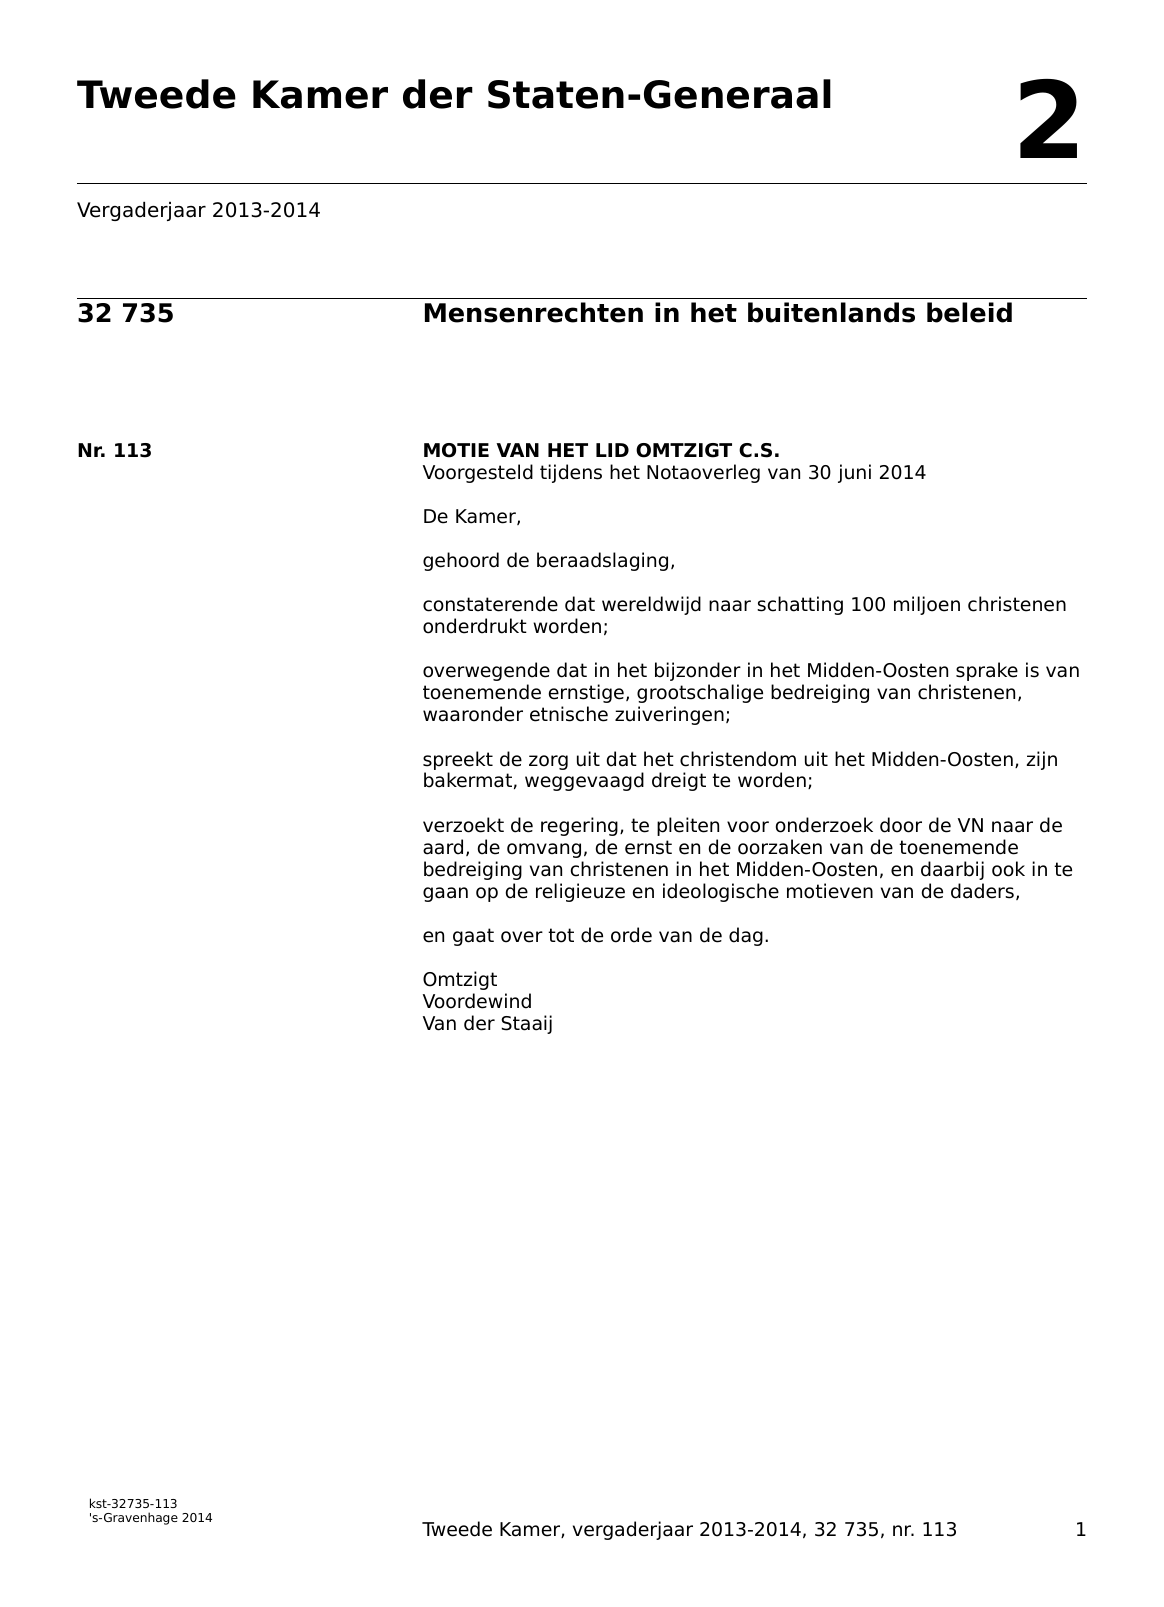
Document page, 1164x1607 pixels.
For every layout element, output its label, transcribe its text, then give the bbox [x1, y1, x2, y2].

text gehoord de beraadslaging, [422, 550, 1087, 572]
subtitle Nr. 113 MOTIE VAN HET LID OMTZIGT C.S. [77, 440, 1087, 462]
text constaterende dat wereldwijd naar schatting 100 miljoen christenen onderdrukt worden; [422, 594, 1087, 638]
table_header Tweede Kamer der Staten-Generaal [77, 59, 886, 183]
table_cell Vergaderjaar 2013-2014 [77, 184, 1087, 298]
subtitle 32 735 Mensenrechten in het buitenlands beleid [77, 299, 1087, 329]
text spreekt de zorg uit dat het christendom uit het Midden-Oosten, zijn bakermat, weggevaagd dreigt te worden; [422, 748, 1087, 792]
text Voordewind [422, 991, 1087, 1013]
table_header 2 [886, 59, 1087, 183]
text overwegende dat in het bijzonder in het Midden-Oosten sprake is van toenemende ernstige, grootschalige bedreiging van christenen, waaronder etnische zuiveringen; [422, 660, 1087, 726]
text Van der Staaij [422, 1013, 1087, 1035]
text en gaat over tot de orde van de dag. [422, 925, 1087, 947]
text kst-32735-113 [88, 1497, 323, 1511]
text De Kamer, [422, 506, 1087, 528]
text Voorgesteld tijdens het Notaoverleg van 30 juni 2014 [422, 462, 1087, 484]
text 's-Gravenhage 2014 [88, 1511, 323, 1525]
text verzoekt de regering, te pleiten voor onderzoek door de VN naar de aard, de omvang, de ernst en de oorzaken van de toenemende bedreiging van christenen in het Midden-Oosten, en daarbij ook in te gaan op de religieuze en ideologische motieven van de daders, [422, 814, 1087, 902]
text Omtzigt [422, 969, 1087, 991]
